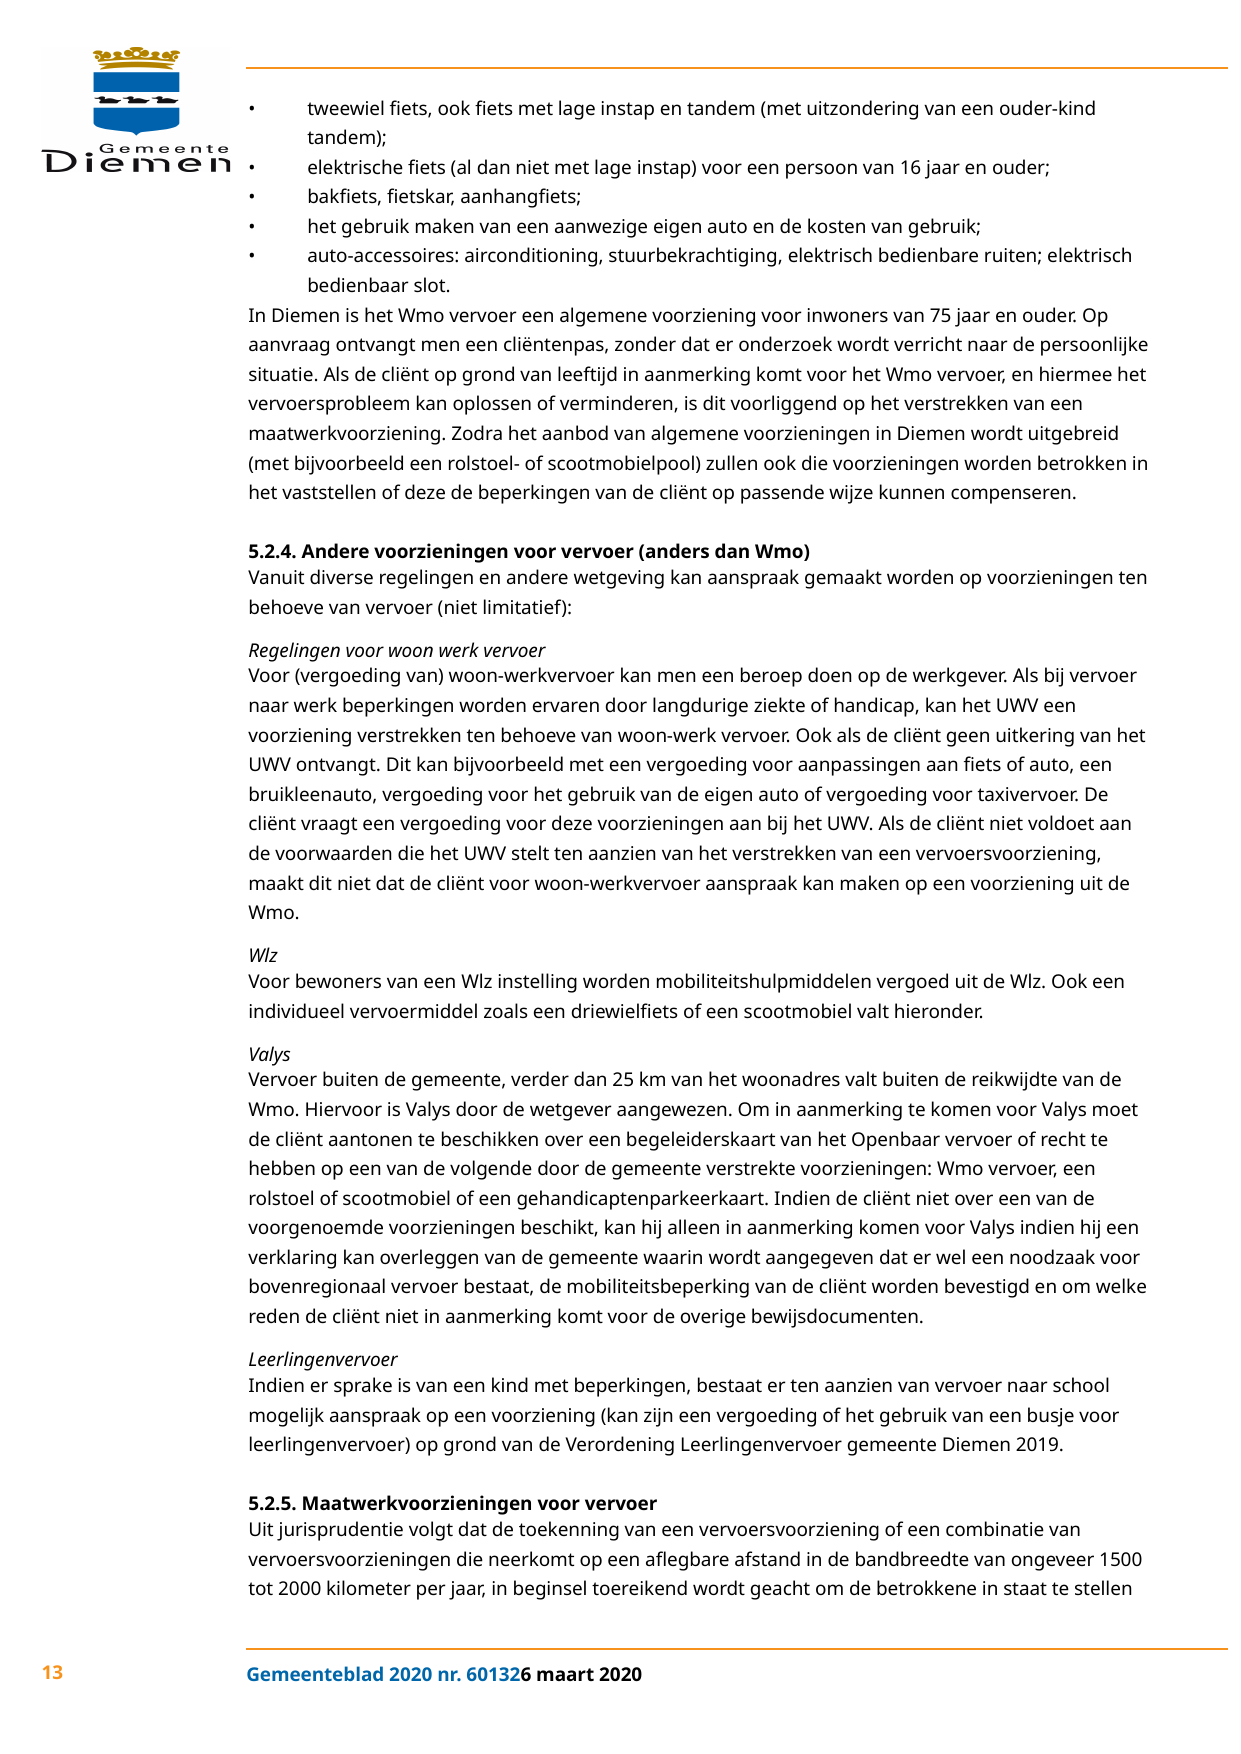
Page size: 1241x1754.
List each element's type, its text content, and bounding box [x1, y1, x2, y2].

text 5.2.5. Maatwerkvoorzieningen voor vervoer [248, 1491, 1152, 1516]
text In Diemen is het Wmo vervoer een algemene voorziening voor inwoners van 75 jaar en ouder. Op aanvraag ontvangt men een cliëntenpas, zonder dat er onderzoek wordt verricht naar de persoonlijke situatie. Als de cliënt op grond van leeftijd in aanmerking komt voor het Wmo vervoer, en hiermee het vervoersprobleem kan oplossen of verminderen, is dit voorliggend op het verstrekken van een maatwerkvoorziening. Zodra het aanbod van algemene voorzieningen in Diemen wordt uitgebreid (met bijvoorbeeld een rolstoel- of scootmobielpool) zullen ook die voorzieningen worden betrokken in het vaststellen of deze de beperkingen van de cliënt op passende wijze kunnen compenseren. [248, 302, 1152, 505]
list het gebruik maken van een aanwezige eigen auto en de kosten van gebruik; [248, 213, 1152, 239]
text Wlz [248, 942, 1152, 968]
picture [41, 47, 231, 172]
text Vervoer buiten de gemeente, verder dan 25 km van het woonadres valt buiten de reikwijdte van de Wmo. Hiervoor is Valys door de wetgever aangewezen. Om in aanmerking te komen voor Valys moet de cliënt aantonen te beschikken over een begeleiderskaart van het Openbaar vervoer of recht te hebben op een van de volgende door de gemeente verstrekte voorzieningen: Wmo vervoer, een rolstoel of scootmobiel of een gehandicaptenparkeerkaart. Indien de cliënt niet over een van de voorgenoemde voorzieningen beschikt, kan hij alleen in aanmerking komen voor Valys indien hij een verklaring kan overleggen van de gemeente waarin wordt aangegeven dat er wel een noodzaak voor bovenregionaal vervoer bestaat, de mobiliteitsbeperking van de cliënt worden bevestigd en om welke reden de cliënt niet in aanmerking komt voor de overige bewijsdocumenten. [248, 1067, 1152, 1329]
text Voor bewoners van een Wlz instelling worden mobiliteitshulpmiddelen vergoed uit de Wlz. Ook een individueel vervoermiddel zoals een driewielfiets of een scootmobiel valt hieronder. [248, 968, 1152, 1023]
text Leerlingenvervoer [248, 1346, 1152, 1372]
text Regelingen voor woon werk vervoer [248, 637, 1152, 663]
list bakfiets, fietskar, aanhangfiets; [248, 183, 1152, 209]
list tweewiel fiets, ook fiets met lage instap en tandem (met uitzondering van een ouder-kind tandem); [248, 95, 1152, 150]
text Vanuit diverse regelingen en andere wetgeving kan aanspraak gemaakt worden op voorzieningen ten behoeve van vervoer (niet limitatief): [248, 564, 1152, 619]
text Voor (vergoeding van) woon-werkvervoer kan men een beroep doen op de werkgever. Als bij vervoer naar werk beperkingen worden ervaren door langdurige ziekte of handicap, kan het UWV een voorziening verstrekken ten behoeve van woon-werk vervoer. Ook als de cliënt geen uitkering van het UWV ontvangt. Dit kan bijvoorbeeld met een vergoeding voor aanpassingen aan fiets of auto, een bruikleenauto, vergoeding voor het gebruik van de eigen auto of vergoeding voor taxivervoer. De cliënt vraagt een vergoeding voor deze voorzieningen aan bij het UWV. Als de cliënt niet voldoet aan de voorwaarden die het UWV stelt ten aanzien van het verstrekken van een vervoersvoorziening, maakt dit niet dat de cliënt voor woon-werkvervoer aanspraak kan maken op een voorziening uit de Wmo. [248, 663, 1152, 925]
list elektrische fiets (al dan niet met lage instap) voor een persoon van 16 jaar en ouder; [248, 154, 1152, 180]
text Valys [248, 1041, 1152, 1067]
text Uit jurisprudentie volgt dat de toekenning van een vervoersvoorziening of een combinatie van vervoersvoorzieningen die neerkomt op een aflegbare afstand in de bandbreedte van ongeveer 1500 tot 2000 kilometer per jaar, in beginsel toereikend wordt geacht om de betrokkene in staat te stellen [248, 1516, 1152, 1601]
text Indien er sprake is van een kind met beperkingen, bestaat er ten aanzien van vervoer naar school mogelijk aanspraak op een voorziening (kan zijn een vergoeding of het gebruik van een busje voor leerlingenvervoer) op grond van de Verordening Leerlingenvervoer gemeente Diemen 2019. [248, 1372, 1152, 1457]
text 5.2.4. Andere voorzieningen voor vervoer (anders dan Wmo) [248, 538, 1152, 564]
list auto-accessoires: airconditioning, stuurbekrachtiging, elektrisch bedienbare ruiten; elektrisch bedienbaar slot. [248, 243, 1152, 298]
